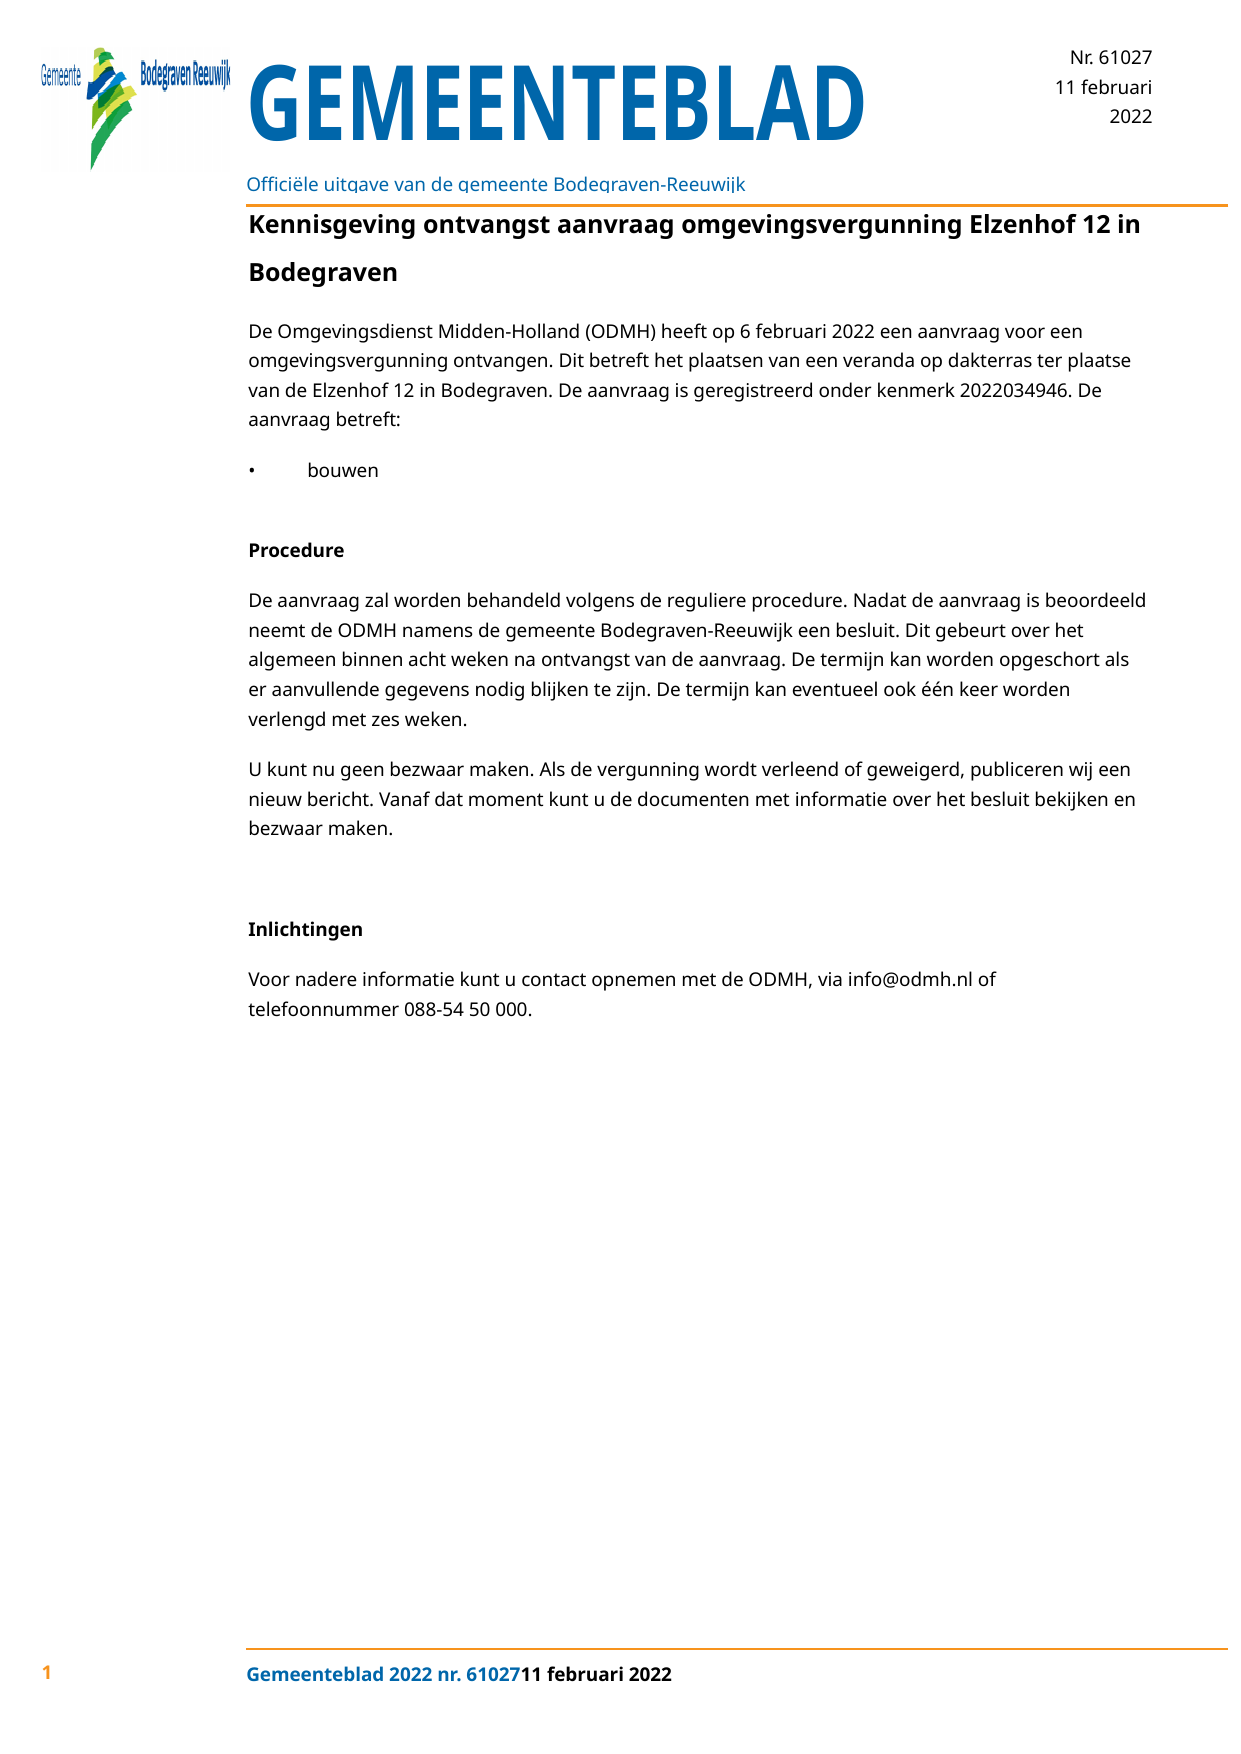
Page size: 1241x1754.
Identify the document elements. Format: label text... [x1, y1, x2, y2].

list bouwen [248, 457, 1152, 483]
text De aanvraag zal worden behandeld volgens de reguliere procedure. Nadat de aanvraag is beoordeeld neemt de ODMH namens de gemeente Bodegraven-Reeuwijk een besluit. Dit gebeurt over het algemeen binnen acht weken na ontvangst van de aanvraag. De termijn kan worden opgeschort als er aanvullende gegevens nodig blijken te zijn. De termijn kan eventueel ook één keer worden verlengd met zes weken. [248, 587, 1152, 732]
text U kunt nu geen bezwaar maken. Als de vergunning wordt verleend of geweigerd, publiceren wij een nieuw bericht. Vanaf dat moment kunt u de documenten met informatie over het besluit bekijken en bezwaar maken. [248, 756, 1152, 841]
text Inlichtingen [248, 916, 1152, 942]
text Procedure [248, 537, 1152, 563]
text Voor nadere informatie kunt u contact opnemen met de ODMH, via info@odmh.nl of telefoonnummer 088-54 50 000. [248, 967, 1152, 1022]
text Kennisgeving ontvangst aanvraag omgevingsvergunning Elzenhof 12 in Bodegraven [248, 207, 1152, 288]
text De Omgevingsdienst Midden-Holland (ODMH) heeft op 6 februari 2022 een aanvraag voor een omgevingsvergunning ontvangen. Dit betreft het plaatsen van een veranda op dakterras ter plaatse van de Elzenhof 12 in Bodegraven. De aanvraag is geregistreerd onder kenmerk 2022034946. De aanvraag betreft: [248, 318, 1152, 432]
picture [41, 47, 231, 172]
